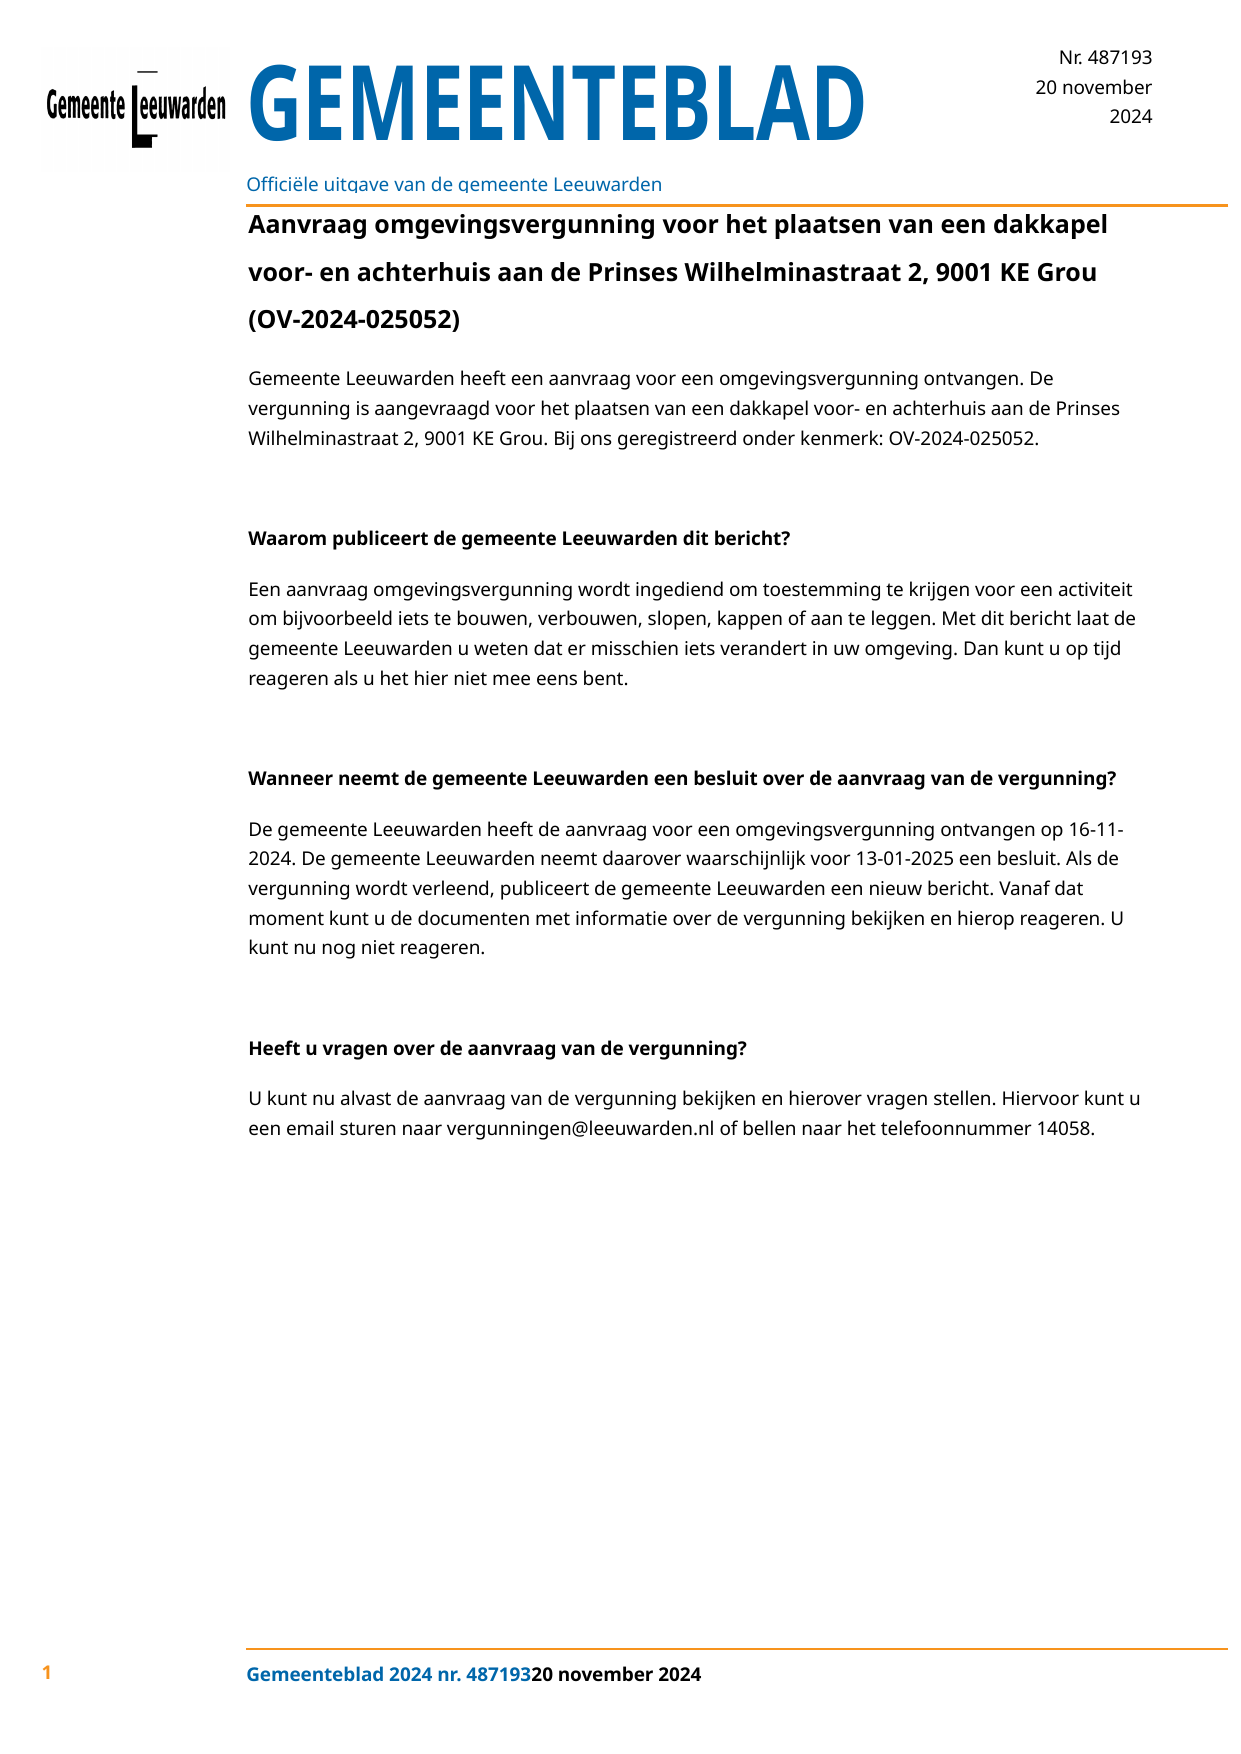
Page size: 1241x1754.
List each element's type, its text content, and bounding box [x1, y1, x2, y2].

text De gemeente Leeuwarden heeft de aanvraag voor een omgevingsvergunning ontvangen op 16-11-2024. De gemeente Leeuwarden neemt daarover waarschijnlijk voor 13-01-2025 een besluit. Als de vergunning wordt verleend, publiceert de gemeente Leeuwarden een nieuw bericht. Vanaf dat moment kunt u de documenten met informatie over de vergunning bekijken en hierop reageren. U kunt nu nog niet reageren. [248, 816, 1152, 960]
text Waarom publiceert de gemeente Leeuwarden dit bericht? [248, 526, 1152, 551]
picture [41, 47, 231, 172]
text Aanvraag omgevingsvergunning voor het plaatsen van een dakkapel voor- en achterhuis aan de Prinses Wilhelminastraat 2, 9001 KE Grou (OV-2024-025052) [248, 207, 1152, 336]
text U kunt nu alvast de aanvraag van de vergunning bekijken en hierover vragen stellen. Hiervoor kunt u een email sturen naar vergunningen@leeuwarden.nl of bellen naar het telefoonnummer 14058. [248, 1086, 1152, 1141]
text Heeft u vragen over de aanvraag van de vergunning? [248, 1035, 1152, 1061]
text Gemeente Leeuwarden heeft een aanvraag voor een omgevingsvergunning ontvangen. De vergunning is aangevraagd voor het plaatsen van een dakkapel voor- en achterhuis aan de Prinses Wilhelminastraat 2, 9001 KE Grou. Bij ons geregistreerd onder kenmerk: OV-2024-025052. [248, 366, 1152, 450]
text Wanneer neemt de gemeente Leeuwarden een besluit over de aanvraag van de vergunning? [248, 766, 1152, 791]
text Een aanvraag omgevingsvergunning wordt ingediend om toestemming te krijgen voor een activiteit om bijvoorbeeld iets te bouwen, verbouwen, slopen, kappen of aan te leggen. Met dit bericht laat de gemeente Leeuwarden u weten dat er misschien iets verandert in uw omgeving. Dan kunt u op tijd reageren als u het hier niet mee eens bent. [248, 576, 1152, 690]
